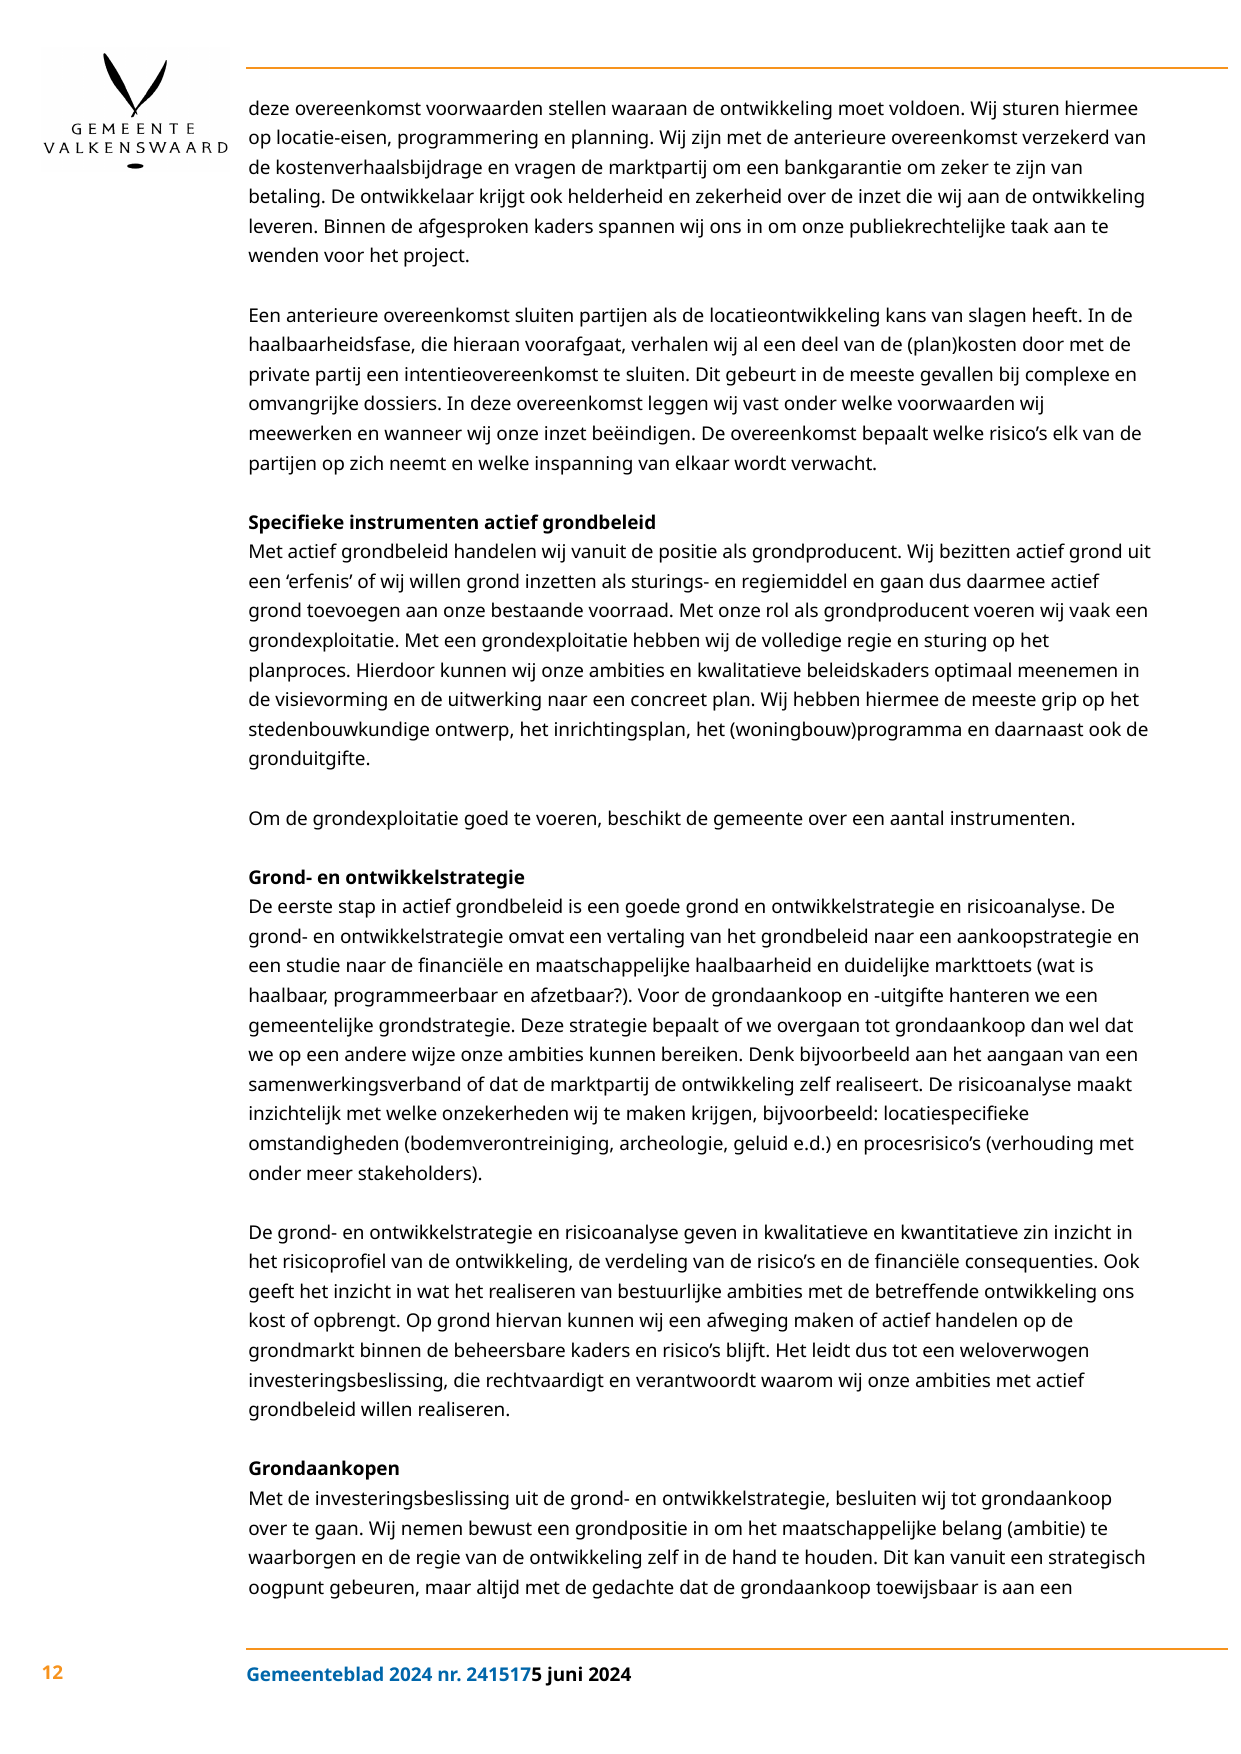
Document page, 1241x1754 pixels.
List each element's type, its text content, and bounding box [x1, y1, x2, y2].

text Grondaankopen [248, 1456, 1152, 1481]
text Om de grondexploitatie goed te voeren, beschikt de gemeente over een aantal instrumenten. [248, 805, 1152, 831]
text Met de investeringsbeslissing uit de grond- en ontwikkelstrategie, besluiten wij tot grondaankoop over te gaan. Wij nemen bewust een grondpositie in om het maatschappelijke belang (ambitie) te waarborgen en de regie van de ontwikkeling zelf in de hand te houden. Dit kan vanuit een strategisch oogpunt gebeuren, maar altijd met de gedachte dat de grondaankoop toewijsbaar is aan een [248, 1485, 1152, 1600]
picture [41, 47, 231, 172]
text Grond- en ontwikkelstrategie [248, 864, 1152, 890]
text Met actief grondbeleid handelen wij vanuit de positie als grondproducent. Wij bezitten actief grond uit een ‘erfenis’ of wij willen grond inzetten als sturings- en regiemiddel en gaan dus daarmee actief grond toevoegen aan onze bestaande voorraad. Met onze rol als grondproducent voeren wij vaak een grondexploitatie. Met een grondexploitatie hebben wij de volledige regie en sturing op het planproces. Hierdoor kunnen wij onze ambities en kwalitatieve beleidskaders optimaal meenemen in de visievorming en de uitwerking naar een concreet plan. Wij hebben hiermee de meeste grip op het stedenbouwkundige ontwerp, het inrichtingsplan, het (woningbouw)programma en daarnaast ook de gronduitgifte. [248, 538, 1152, 771]
text Specifieke instrumenten actief grondbeleid [248, 509, 1152, 535]
text De eerste stap in actief grondbeleid is een goede grond en ontwikkelstrategie en risicoanalyse. De grond- en ontwikkelstrategie omvat een vertaling van het grondbeleid naar een aankoopstrategie en een studie naar de financiële en maatschappelijke haalbaarheid en duidelijke markttoets (wat is haalbaar, programmeerbaar en afzetbaar?). Voor de grondaankoop en -uitgifte hanteren we een gemeentelijke grondstrategie. Deze strategie bepaalt of we overgaan tot grondaankoop dan wel dat we op een andere wijze onze ambities kunnen bereiken. Denk bijvoorbeeld aan het aangaan van een samenwerkingsverband of dat de marktpartij de ontwikkeling zelf realiseert. De risicoanalyse maakt inzichtelijk met welke onzekerheden wij te maken krijgen, bijvoorbeeld: locatiespecifieke omstandigheden (bodemverontreiniging, archeologie, geluid e.d.) en procesrisico’s (verhouding met onder meer stakeholders). [248, 893, 1152, 1186]
text De grond- en ontwikkelstrategie en risicoanalyse geven in kwalitatieve en kwantitatieve zin inzicht in het risicoprofiel van de ontwikkeling, de verdeling van de risico’s en de financiële consequenties. Ook geeft het inzicht in wat het realiseren van bestuurlijke ambities met de betreffende ontwikkeling ons kost of opbrengt. Op grond hiervan kunnen wij een afweging maken of actief handelen op de grondmarkt binnen de beheersbare kaders en risico’s blijft. Het leidt dus tot een weloverwogen investeringsbeslissing, die rechtvaardigt en verantwoordt waarom wij onze ambities met actief grondbeleid willen realiseren. [248, 1219, 1152, 1422]
text deze overeenkomst voorwaarden stellen waaraan de ontwikkeling moet voldoen. Wij sturen hiermee op locatie-eisen, programmering en planning. Wij zijn met de anterieure overeenkomst verzekerd van de kostenverhaalsbijdrage en vragen de marktpartij om een bankgarantie om zeker te zijn van betaling. De ontwikkelaar krijgt ook helderheid en zekerheid over de inzet die wij aan de ontwikkeling leveren. Binnen de afgesproken kaders spannen wij ons in om onze publiekrechtelijke taak aan te wenden voor het project. [248, 95, 1152, 268]
text Een anterieure overeenkomst sluiten partijen als de locatieontwikkeling kans van slagen heeft. In de haalbaarheidsfase, die hieraan voorafgaat, verhalen wij al een deel van de (plan)kosten door met de private partij een intentieovereenkomst te sluiten. Dit gebeurt in de meeste gevallen bij complexe en omvangrijke dossiers. In deze overeenkomst leggen wij vast onder welke voorwaarden wij meewerken en wanneer wij onze inzet beëindigen. De overeenkomst bepaalt welke risico’s elk van de partijen op zich neemt en welke inspanning van elkaar wordt verwacht. [248, 302, 1152, 476]
